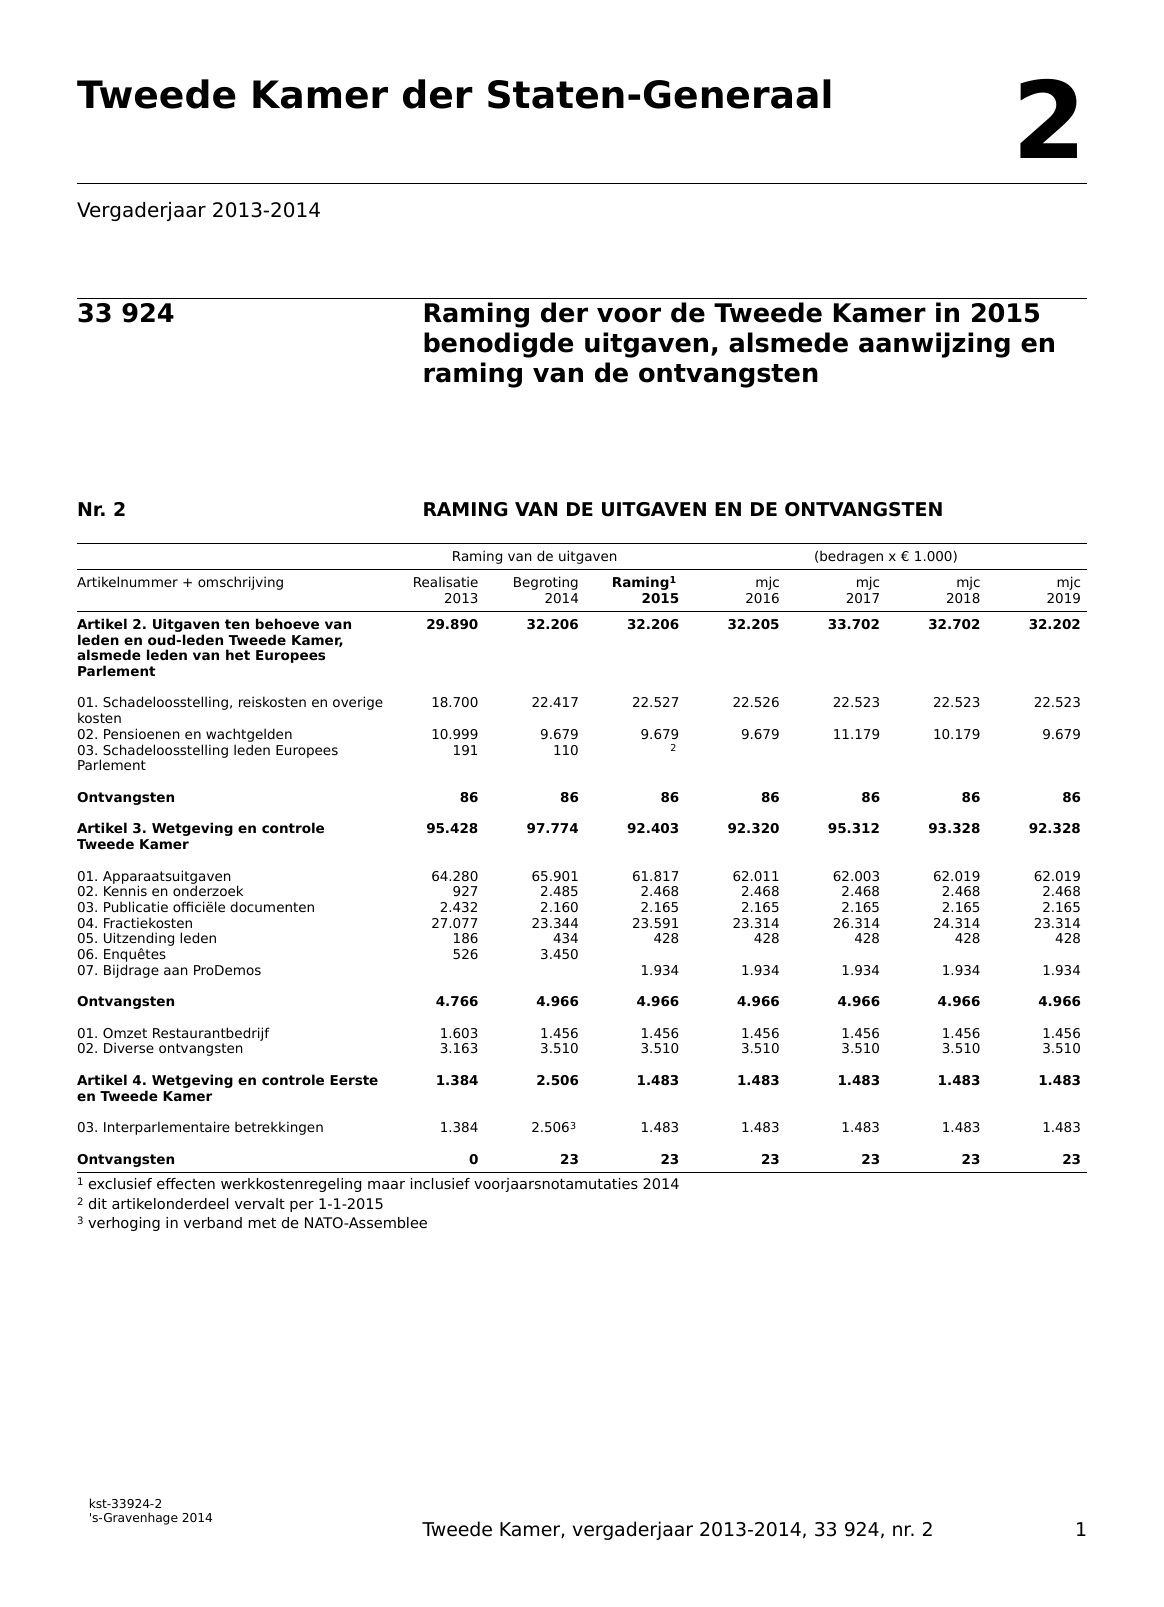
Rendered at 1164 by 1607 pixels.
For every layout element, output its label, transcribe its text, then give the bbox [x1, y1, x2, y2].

table_cell 4.966 [585, 994, 685, 1010]
table_cell [986, 853, 1087, 868]
table_cell [886, 774, 986, 790]
table_cell 24.314 [886, 916, 986, 931]
table_cell [886, 805, 986, 821]
table_cell 1.483 [886, 1073, 986, 1104]
table_cell 3.163 [384, 1041, 484, 1057]
table_cell 23 [986, 1151, 1087, 1172]
table_cell [484, 805, 584, 821]
table_cell [785, 805, 886, 821]
table_cell 2.165 [685, 900, 785, 916]
table_cell 1.456 [585, 1026, 685, 1041]
table_cell 3.510 [886, 1041, 986, 1057]
table_cell [585, 1136, 685, 1151]
table_cell mjc 2018 [886, 570, 986, 611]
table_cell [886, 680, 986, 695]
table_cell [785, 743, 886, 774]
table_cell [384, 1057, 484, 1073]
table_header Tweede Kamer der Staten-Generaal [77, 59, 886, 183]
table_cell 62.019 [986, 868, 1087, 884]
table_cell Artikelnummer + omschrijving [77, 570, 384, 611]
table_cell 22.523 [986, 695, 1087, 727]
table_cell 23 [585, 1151, 685, 1172]
table_cell 191 [384, 743, 484, 774]
table_cell [384, 774, 484, 790]
table_cell 0 [384, 1151, 484, 1172]
table_cell 3.510 [986, 1041, 1087, 1057]
table_cell [77, 1057, 384, 1073]
table_cell [685, 680, 785, 695]
table_cell 33.702 [785, 612, 886, 679]
table_cell 64.280 [384, 868, 484, 884]
table_cell [986, 979, 1087, 994]
table_cell 86 [384, 790, 484, 805]
table_cell 23 [785, 1151, 886, 1172]
table_cell 03. Publicatie officiële documenten [77, 900, 384, 916]
table_cell [384, 963, 484, 978]
table_cell 428 [585, 931, 685, 947]
table_cell 2.432 [384, 900, 484, 916]
table_cell Ontvangsten [77, 994, 384, 1010]
table_cell [77, 1136, 384, 1151]
table_cell 62.019 [886, 868, 986, 884]
table_cell [585, 853, 685, 868]
table_cell 186 [384, 931, 484, 947]
table_cell 2.5063 [484, 1120, 584, 1136]
table_cell 65.901 [484, 868, 584, 884]
table_cell 22.526 [685, 695, 785, 727]
table_cell 4.766 [384, 994, 484, 1010]
table_cell 1.483 [685, 1073, 785, 1104]
table_cell 4.966 [785, 994, 886, 1010]
table_cell 1 exclusief effecten werkkostenregeling maar inclusief voorjaarsnotamutaties 2014 2 dit artikelonderdeel vervalt per 1-1-2015 3 verhoging in verband met de NATO-Assemblee [77, 1173, 1087, 1232]
table_cell [886, 1057, 986, 1073]
table_cell 01. Schadeloosstelling, reiskosten en overige kosten [77, 695, 384, 727]
table_cell 3.510 [785, 1041, 886, 1057]
text kst-33924-2 [88, 1497, 323, 1511]
table_cell [986, 774, 1087, 790]
table_header [77, 544, 384, 569]
table_cell [986, 805, 1087, 821]
table_cell [785, 774, 886, 790]
table_cell 62.011 [685, 868, 785, 884]
table_cell 86 [986, 790, 1087, 805]
table_cell 03. Schadeloosstelling leden Europees Parlement [77, 743, 384, 774]
table_cell 9.679 [986, 727, 1087, 742]
table_cell [384, 979, 484, 994]
table_cell 05. Uitzending leden [77, 931, 384, 947]
table_cell 2.160 [484, 900, 584, 916]
table_cell 86 [685, 790, 785, 805]
table_cell 29.890 [384, 612, 484, 679]
table_cell [685, 805, 785, 821]
table_cell 2.165 [585, 900, 685, 916]
table_cell [685, 1057, 785, 1073]
table_cell [384, 1136, 484, 1151]
table_cell [986, 947, 1087, 963]
table_cell [484, 680, 584, 695]
table_cell 86 [484, 790, 584, 805]
table_cell 3.510 [585, 1041, 685, 1057]
table_cell [986, 1057, 1087, 1073]
table_cell 07. Bijdrage aan ProDemos [77, 963, 384, 978]
table_cell [986, 680, 1087, 695]
table_cell 2.485 [484, 884, 584, 900]
table_cell 1.483 [785, 1120, 886, 1136]
table_header (bedragen x € 1.000) [685, 544, 1087, 569]
table_cell [785, 1136, 886, 1151]
table_cell 61.817 [585, 868, 685, 884]
table_cell [785, 947, 886, 963]
table_cell 93.328 [886, 821, 986, 853]
table_cell 62.003 [785, 868, 886, 884]
table_cell [484, 774, 584, 790]
table_cell [886, 979, 986, 994]
table_cell [685, 1104, 785, 1120]
table_cell 23.314 [986, 916, 1087, 931]
table_cell 23.591 [585, 916, 685, 931]
table_cell 01. Apparaatsuitgaven [77, 868, 384, 884]
table_cell 18.700 [384, 695, 484, 727]
table_cell mjc 2019 [986, 570, 1087, 611]
table_cell [585, 680, 685, 695]
table_cell [484, 853, 584, 868]
table_cell [685, 743, 785, 774]
table_cell [986, 1010, 1087, 1026]
table_cell [685, 1136, 785, 1151]
table_cell 06. Enquêtes [77, 947, 384, 963]
table_cell Vergaderjaar 2013-2014 [77, 184, 1087, 298]
table_cell 23.344 [484, 916, 584, 931]
table_cell 2.468 [585, 884, 685, 900]
table_cell mjc 2017 [785, 570, 886, 611]
table_cell 32.702 [886, 612, 986, 679]
table_cell 1.456 [484, 1026, 584, 1041]
table_cell 95.428 [384, 821, 484, 853]
table_cell 1.456 [785, 1026, 886, 1041]
table_cell 1.384 [384, 1073, 484, 1104]
table_cell 92.328 [986, 821, 1087, 853]
table_cell 32.205 [685, 612, 785, 679]
table_cell [986, 743, 1087, 774]
table_cell 86 [886, 790, 986, 805]
table_cell 10.179 [886, 727, 986, 742]
table_cell 23 [685, 1151, 785, 1172]
table_cell 86 [585, 790, 685, 805]
table_cell [585, 805, 685, 821]
table_cell [685, 947, 785, 963]
table_cell Artikel 4. Wetgeving en controle Eerste en Tweede Kamer [77, 1073, 384, 1104]
table_cell 95.312 [785, 821, 886, 853]
table_cell 1.456 [986, 1026, 1087, 1041]
table_cell 927 [384, 884, 484, 900]
table_cell [585, 1104, 685, 1120]
table_cell [886, 743, 986, 774]
table_cell 3.510 [484, 1041, 584, 1057]
table_cell Artikel 3. Wetgeving en controle Tweede Kamer [77, 821, 384, 853]
table_cell 26.314 [785, 916, 886, 931]
table_cell [484, 1010, 584, 1026]
table_header Raming van de uitgaven [384, 544, 685, 569]
table_cell [77, 805, 384, 821]
table_cell 2.165 [886, 900, 986, 916]
table_cell 23 [886, 1151, 986, 1172]
table_cell 1.934 [685, 963, 785, 978]
table_cell 92.403 [585, 821, 685, 853]
table_cell [585, 979, 685, 994]
table_cell 4.966 [484, 994, 584, 1010]
table_cell 10.999 [384, 727, 484, 742]
table_cell [484, 1104, 584, 1120]
table_cell 4.966 [986, 994, 1087, 1010]
table_cell [384, 853, 484, 868]
table_cell 2.468 [886, 884, 986, 900]
table_cell 86 [785, 790, 886, 805]
table_cell 1.934 [585, 963, 685, 978]
table_cell [384, 1010, 484, 1026]
table_cell 2.468 [785, 884, 886, 900]
table_cell 1.483 [785, 1073, 886, 1104]
table_cell 2.165 [986, 900, 1087, 916]
table_header 2 [886, 59, 1087, 183]
table_cell [484, 963, 584, 978]
table_cell Artikel 2. Uitgaven ten behoeve van leden en oud-leden Tweede Kamer, alsmede leden van het Europees Parlement [77, 612, 384, 679]
table_cell 1.483 [685, 1120, 785, 1136]
table_cell 03. Interparlementaire betrekkingen [77, 1120, 384, 1136]
table_cell Begroting 2014 [484, 570, 584, 611]
table_cell 4.966 [685, 994, 785, 1010]
table_cell 11.179 [785, 727, 886, 742]
table_cell [384, 1104, 484, 1120]
table_cell Ontvangsten [77, 790, 384, 805]
table_cell 27.077 [384, 916, 484, 931]
table_cell Raming1 2015 [585, 570, 685, 611]
table_cell 1.483 [986, 1120, 1087, 1136]
table_cell [77, 680, 384, 695]
table_cell [77, 979, 384, 994]
table_cell [886, 1136, 986, 1151]
subtitle 33 924 Raming der voor de Tweede Kamer in 2015 benodigde uitgaven, alsmede aanwijzing en raming van de ontvangsten [77, 299, 1087, 388]
table_cell [77, 1104, 384, 1120]
table_cell [484, 979, 584, 994]
table_cell 9.679 [484, 727, 584, 742]
table_cell 4.966 [886, 994, 986, 1010]
table_cell [785, 1104, 886, 1120]
table_cell [585, 1010, 685, 1026]
table_cell 04. Fractiekosten [77, 916, 384, 931]
table_cell 3.510 [685, 1041, 785, 1057]
text 's-Gravenhage 2014 [88, 1511, 323, 1525]
table_cell [585, 774, 685, 790]
table_cell [685, 1010, 785, 1026]
table_cell 22.523 [886, 695, 986, 727]
table_cell 1.934 [886, 963, 986, 978]
table_cell 2.468 [685, 884, 785, 900]
table_cell 428 [886, 931, 986, 947]
subtitle Nr. 2 RAMING VAN DE UITGAVEN EN DE ONTVANGSTEN [77, 499, 1087, 521]
table_cell [785, 979, 886, 994]
table_cell [77, 774, 384, 790]
table_cell 428 [685, 931, 785, 947]
table_cell Realisatie 2013 [384, 570, 484, 611]
table_cell 1.384 [384, 1120, 484, 1136]
table_cell 02. Pensioenen en wachtgelden [77, 727, 384, 742]
table_cell 1.456 [685, 1026, 785, 1041]
table_cell [886, 853, 986, 868]
table_cell 2.468 [986, 884, 1087, 900]
table_cell [685, 853, 785, 868]
table_cell 428 [986, 931, 1087, 947]
table_cell [886, 1010, 986, 1026]
table_cell [886, 1104, 986, 1120]
table_cell 22.523 [785, 695, 886, 727]
table_cell [585, 1057, 685, 1073]
table_cell [484, 1057, 584, 1073]
table_cell [484, 1136, 584, 1151]
table_cell [77, 853, 384, 868]
table_cell 1.934 [986, 963, 1087, 978]
table_cell [685, 774, 785, 790]
table_cell 22.527 [585, 695, 685, 727]
table_cell [785, 1010, 886, 1026]
table_cell 1.483 [886, 1120, 986, 1136]
table_cell 92.320 [685, 821, 785, 853]
table_cell 32.206 [484, 612, 584, 679]
table_cell 428 [785, 931, 886, 947]
table_cell mjc 2016 [685, 570, 785, 611]
table_cell [986, 1136, 1087, 1151]
table_cell [384, 680, 484, 695]
table_cell 526 [384, 947, 484, 963]
table_cell [384, 805, 484, 821]
table_cell 9.679 [585, 727, 685, 742]
table_cell [785, 853, 886, 868]
table_cell [785, 680, 886, 695]
table_cell 9.679 [685, 727, 785, 742]
table_cell 02. Diverse ontvangsten [77, 1041, 384, 1057]
table_cell 01. Omzet Restaurantbedrijf [77, 1026, 384, 1041]
table_cell 1.456 [886, 1026, 986, 1041]
table_cell [77, 1010, 384, 1026]
table_cell [585, 947, 685, 963]
table_cell Ontvangsten [77, 1151, 384, 1172]
table_cell 1.483 [585, 1073, 685, 1104]
table_cell 2.506 [484, 1073, 584, 1104]
table_cell 1.603 [384, 1026, 484, 1041]
table_cell 434 [484, 931, 584, 947]
table_cell [886, 947, 986, 963]
table_cell 23.314 [685, 916, 785, 931]
table_cell 02. Kennis en onderzoek [77, 884, 384, 900]
table_cell 1.934 [785, 963, 886, 978]
table_cell 2 [585, 743, 685, 774]
table_cell 2.165 [785, 900, 886, 916]
table_cell 97.774 [484, 821, 584, 853]
table_cell [685, 979, 785, 994]
table_cell 23 [484, 1151, 584, 1172]
table_cell [785, 1057, 886, 1073]
table_cell 22.417 [484, 695, 584, 727]
table_cell 3.450 [484, 947, 584, 963]
table_cell 32.206 [585, 612, 685, 679]
table_cell 110 [484, 743, 584, 774]
table_cell 32.202 [986, 612, 1087, 679]
table_cell 1.483 [986, 1073, 1087, 1104]
table_cell 1.483 [585, 1120, 685, 1136]
table_cell [986, 1104, 1087, 1120]
